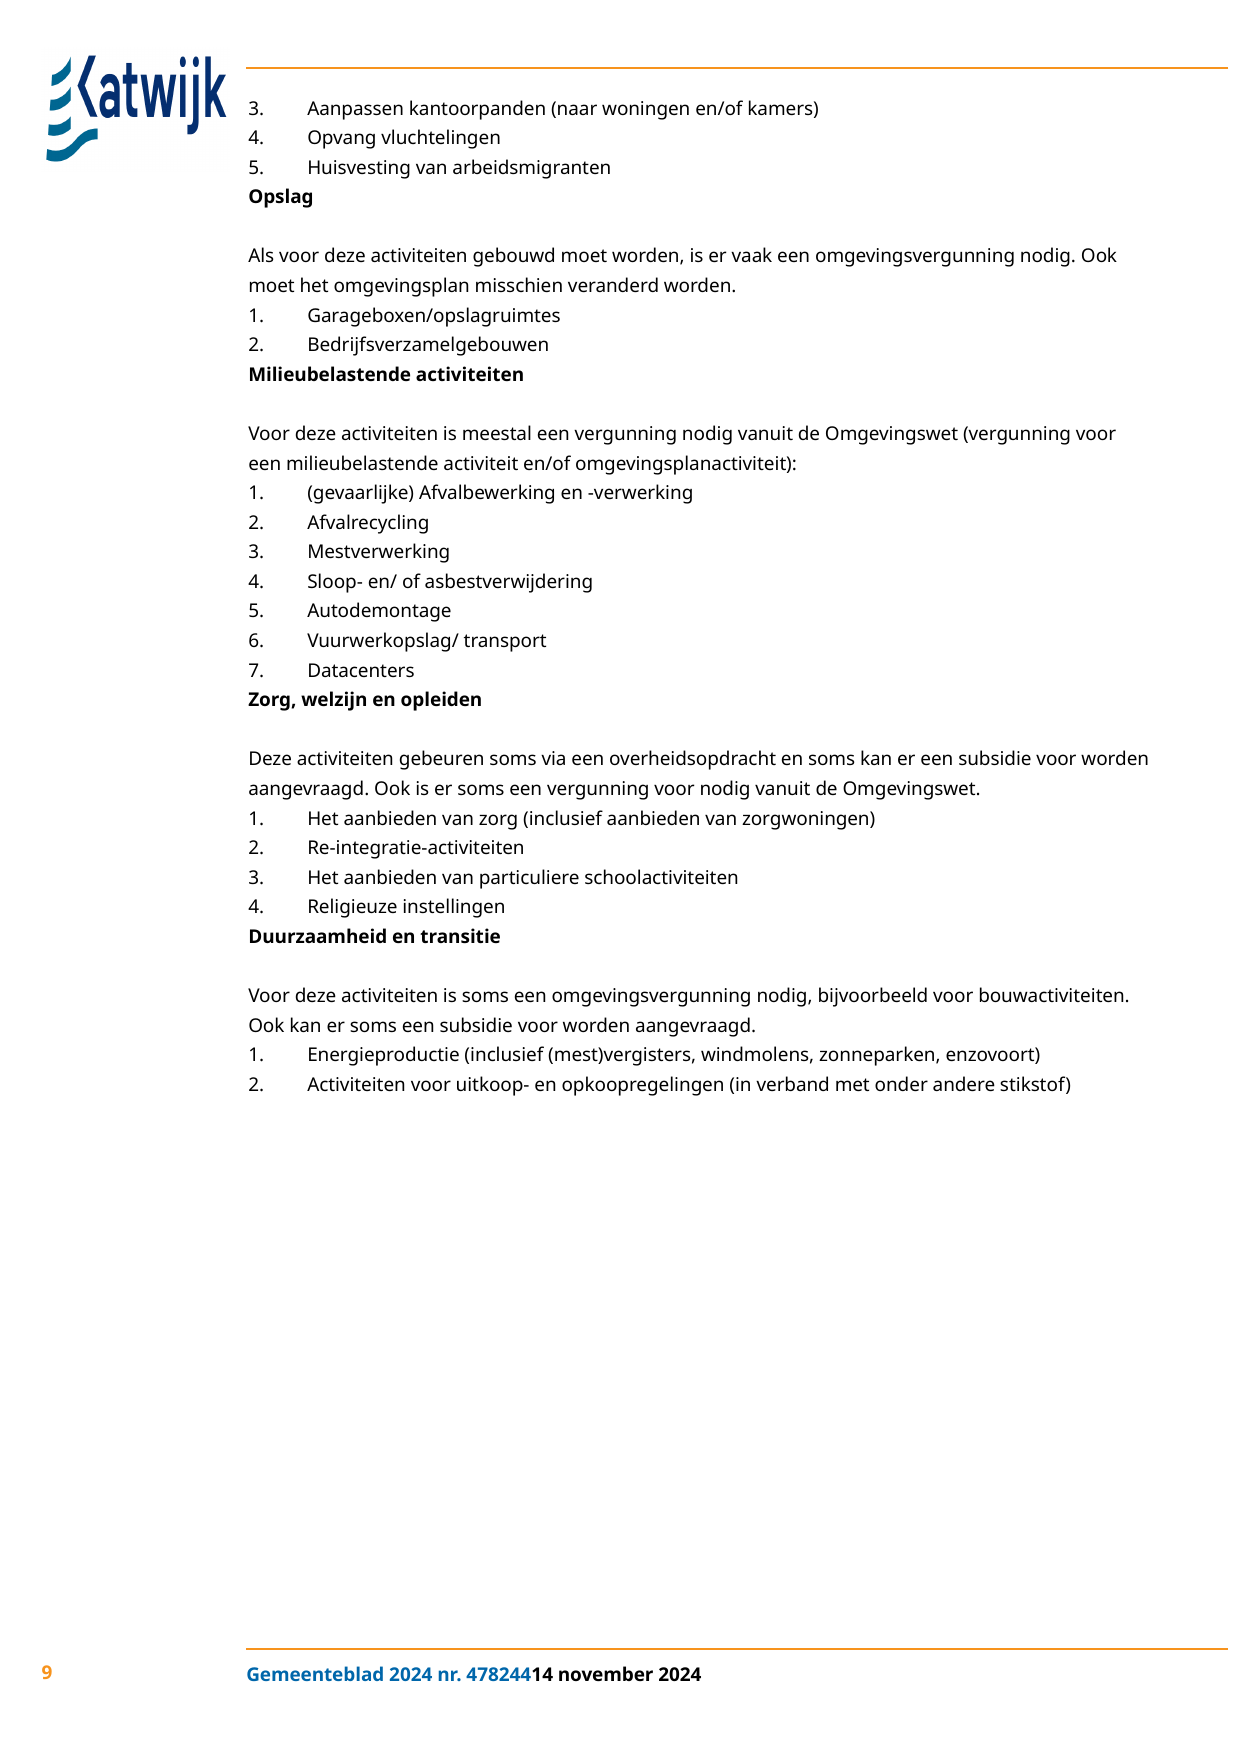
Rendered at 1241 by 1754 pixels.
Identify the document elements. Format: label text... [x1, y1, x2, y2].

text Als voor deze activiteiten gebouwd moet worden, is er vaak een omgevingsvergunning nodig. Ook moet het omgevingsplan misschien veranderd worden. [248, 243, 1152, 298]
list Mestverwerking [248, 538, 1152, 564]
list Het aanbieden van particuliere schoolactiviteiten [248, 864, 1152, 890]
list (gevaarlijke) Afvalbewerking en -verwerking [248, 479, 1152, 505]
list Huisvesting van arbeidsmigranten [248, 154, 1152, 180]
text Voor deze activiteiten is soms een omgevingsvergunning nodig, bijvoorbeeld voor bouwactiviteiten. Ook kan er soms een subsidie voor worden aangevraagd. [248, 982, 1152, 1038]
list Bedrijfsverzamelgebouwen [248, 331, 1152, 357]
text Zorg, welzijn en opleiden [248, 686, 1152, 712]
text Opslag [248, 183, 1152, 209]
picture [41, 47, 231, 172]
list Autodemontage [248, 598, 1152, 623]
text Voor deze activiteiten is meestal een vergunning nodig vanuit de Omgevingswet (vergunning voor een milieubelastende activiteit en/of omgevingsplanactiviteit): [248, 420, 1152, 476]
list Energieproductie (inclusief (mest)vergisters, windmolens, zonneparken, enzovoort) [248, 1041, 1152, 1067]
list Religieuze instellingen [248, 893, 1152, 919]
list Afvalrecycling [248, 509, 1152, 535]
text Milieubelastende activiteiten [248, 361, 1152, 387]
list Vuurwerkopslag/ transport [248, 627, 1152, 653]
list Aanpassen kantoorpanden (naar woningen en/of kamers) [248, 95, 1152, 121]
list Sloop- en/ of asbestverwijdering [248, 568, 1152, 594]
list Datacenters [248, 657, 1152, 683]
list Re-integratie-activiteiten [248, 834, 1152, 860]
list Het aanbieden van zorg (inclusief aanbieden van zorgwoningen) [248, 805, 1152, 831]
list Garageboxen/opslagruimtes [248, 302, 1152, 328]
text Deze activiteiten gebeuren soms via een overheidsopdracht en soms kan er een subsidie voor worden aangevraagd. Ook is er soms een vergunning voor nodig vanuit de Omgevingswet. [248, 746, 1152, 801]
text Duurzaamheid en transitie [248, 923, 1152, 949]
list Opvang vluchtelingen [248, 124, 1152, 150]
list Activiteiten voor uitkoop- en opkoopregelingen (in verband met onder andere stikstof) [248, 1071, 1152, 1097]
